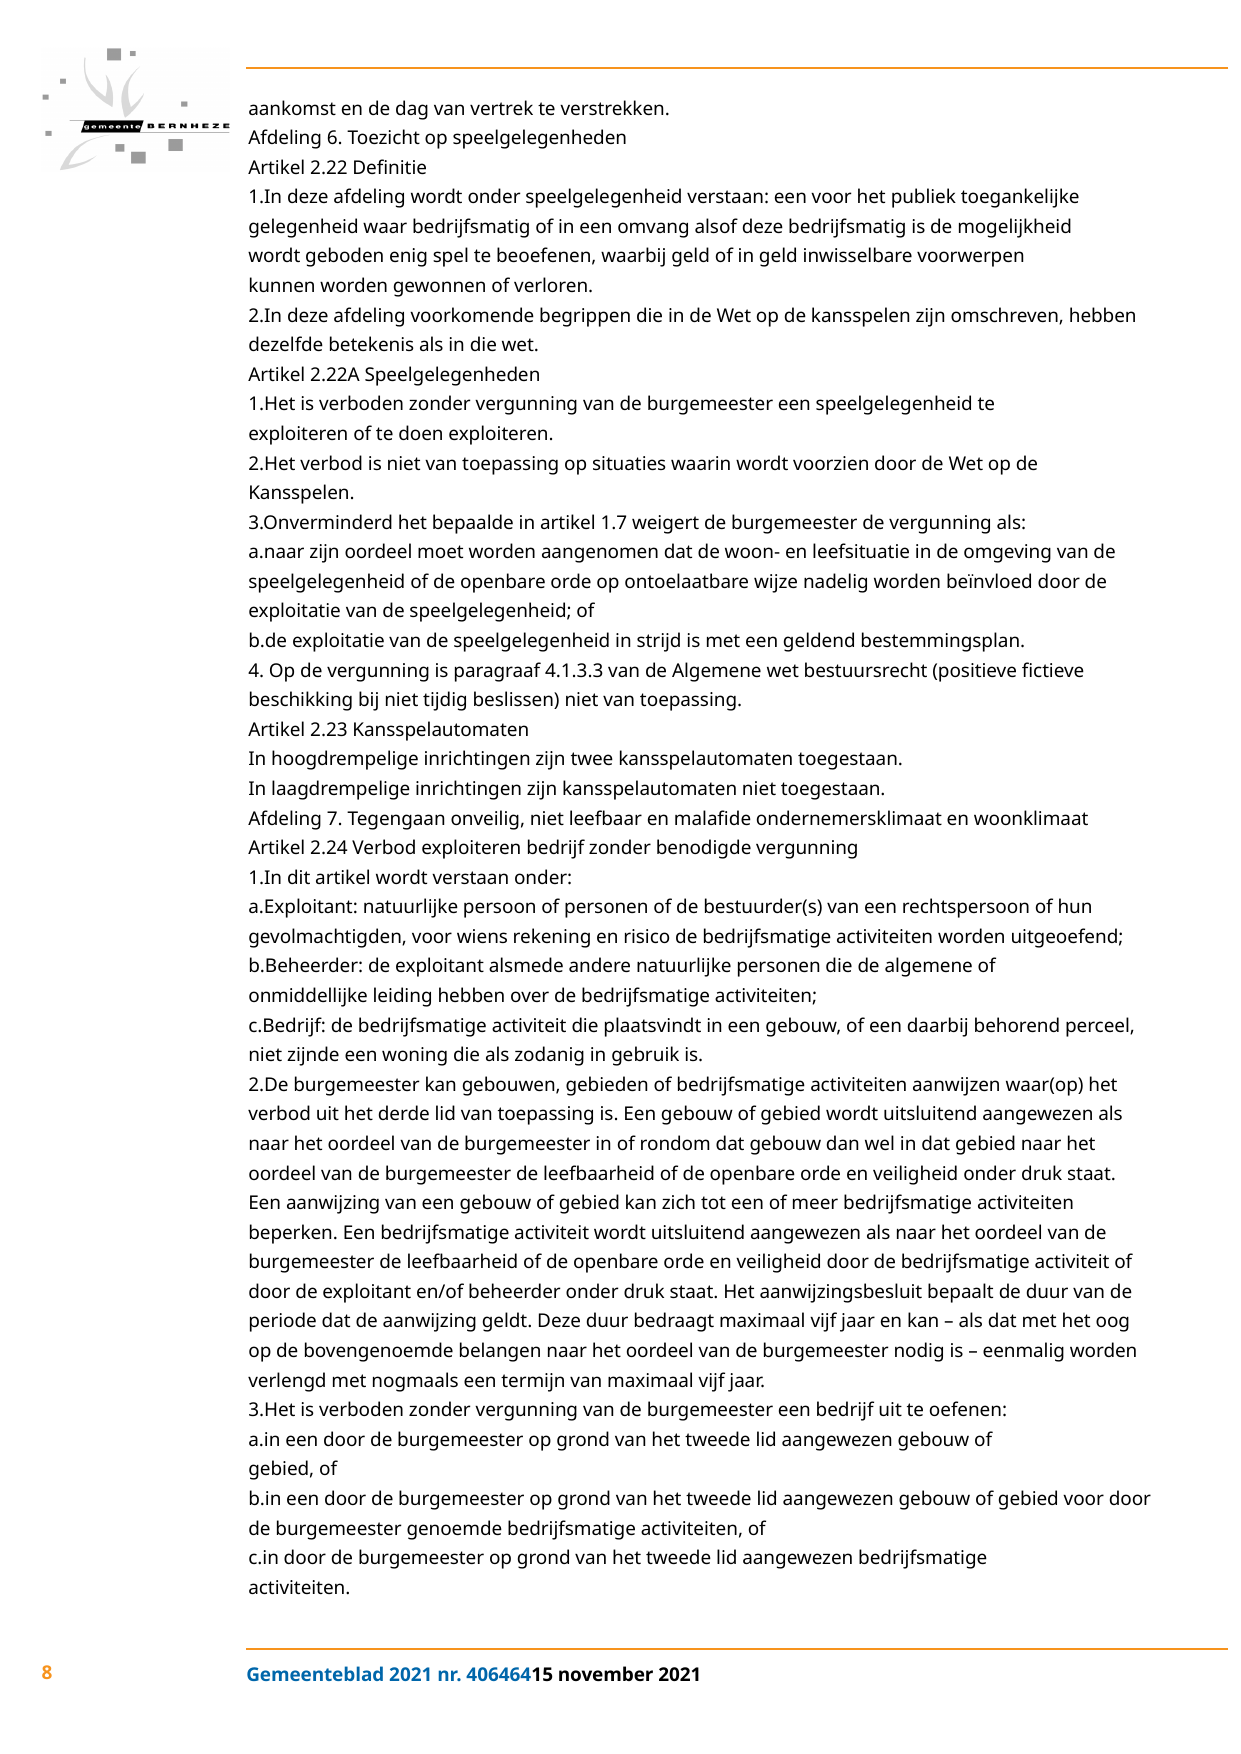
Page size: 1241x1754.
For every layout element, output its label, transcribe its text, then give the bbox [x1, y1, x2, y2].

text 2.De burgemeester kan gebouwen, gebieden of bedrijfsmatige activiteiten aanwijzen waar(op) het verbod uit het derde lid van toepassing is. Een gebouw of gebied wordt uitsluitend aangewezen als naar het oordeel van de burgemeester in of rondom dat gebouw dan wel in dat gebied naar het oordeel van de burgemeester de leefbaarheid of de openbare orde en veiligheid onder druk staat. Een aanwijzing van een gebouw of gebied kan zich tot een of meer bedrijfsmatige activiteiten beperken. Een bedrijfsmatige activiteit wordt uitsluitend aangewezen als naar het oordeel van de burgemeester de leefbaarheid of de openbare orde en veiligheid door de bedrijfsmatige activiteit of door de exploitant en/of beheerder onder druk staat. Het aanwijzingsbesluit bepaalt de duur van de periode dat de aanwijzing geldt. Deze duur bedraagt maximaal vijf jaar en kan – als dat met het oog op de bovengenoemde belangen naar het oordeel van de burgemeester nodig is – eenmalig worden verlengd met nogmaals een termijn van maximaal vijf jaar. [248, 1071, 1152, 1393]
text Artikel 2.24 Verbod exploiteren bedrijf zonder benodigde vergunning [248, 834, 1152, 860]
text c.Bedrijf: de bedrijfsmatige activiteit die plaatsvindt in een gebouw, of een daarbij behorend perceel, niet zijnde een woning die als zodanig in gebruik is. [248, 1012, 1152, 1067]
text onmiddellijke leiding hebben over de bedrijfsmatige activiteiten; [248, 982, 1152, 1008]
text gelegenheid waar bedrijfsmatig of in een omvang alsof deze bedrijfsmatig is de mogelijkheid [248, 213, 1152, 239]
text a.in een door de burgemeester op grond van het tweede lid aangewezen gebouw of [248, 1426, 1152, 1452]
text Afdeling 7. Tegengaan onveilig, niet leefbaar en malafide ondernemersklimaat en woonklimaat [248, 805, 1152, 831]
text wordt geboden enig spel te beoefenen, waarbij geld of in geld inwisselbare voorwerpen [248, 243, 1152, 268]
text aankomst en de dag van vertrek te verstrekken. [248, 95, 1152, 121]
text b.de exploitatie van de speelgelegenheid in strijd is met een geldend bestemmingsplan. [248, 627, 1152, 653]
text Artikel 2.22 Definitie [248, 154, 1152, 180]
text Afdeling 6. Toezicht op speelgelegenheden [248, 124, 1152, 150]
text In hoogdrempelige inrichtingen zijn twee kansspelautomaten toegestaan. [248, 746, 1152, 771]
text 1.In dit artikel wordt verstaan onder: [248, 864, 1152, 890]
text a.Exploitant: natuurlijke persoon of personen of de bestuurder(s) van een rechtspersoon of hun gevolmachtigden, voor wiens rekening en risico de bedrijfsmatige activiteiten worden uitgeoefend; [248, 893, 1152, 949]
text 1.In deze afdeling wordt onder speelgelegenheid verstaan: een voor het publiek toegankelijke [248, 183, 1152, 209]
text Artikel 2.22A Speelgelegenheden [248, 361, 1152, 387]
text exploiteren of te doen exploiteren. [248, 420, 1152, 446]
text Kansspelen. [248, 479, 1152, 505]
text kunnen worden gewonnen of verloren. [248, 272, 1152, 298]
text 3.Onverminderd het bepaalde in artikel 1.7 weigert de burgemeester de vergunning als: [248, 509, 1152, 535]
text a.naar zijn oordeel moet worden aangenomen dat de woon- en leefsituatie in de omgeving van de speelgelegenheid of de openbare orde op ontoelaatbare wijze nadelig worden beïnvloed door de exploitatie van de speelgelegenheid; of [248, 538, 1152, 623]
text activiteiten. [248, 1574, 1152, 1600]
text b.Beheerder: de exploitant alsmede andere natuurlijke personen die de algemene of [248, 953, 1152, 978]
text In laagdrempelige inrichtingen zijn kansspelautomaten niet toegestaan. [248, 775, 1152, 801]
text Artikel 2.23 Kansspelautomaten [248, 716, 1152, 742]
text 2.Het verbod is niet van toepassing op situaties waarin wordt voorzien door de Wet op de [248, 450, 1152, 476]
text 2.In deze afdeling voorkomende begrippen die in de Wet op de kansspelen zijn omschreven, hebben dezelfde betekenis als in die wet. [248, 302, 1152, 357]
text c.in door de burgemeester op grond van het tweede lid aangewezen bedrijfsmatige [248, 1544, 1152, 1570]
text b.in een door de burgemeester op grond van het tweede lid aangewezen gebouw of gebied voor door de burgemeester genoemde bedrijfsmatige activiteiten, of [248, 1485, 1152, 1541]
picture [41, 47, 231, 172]
text 3.Het is verboden zonder vergunning van de burgemeester een bedrijf uit te oefenen: [248, 1396, 1152, 1422]
text 1.Het is verboden zonder vergunning van de burgemeester een speelgelegenheid te [248, 391, 1152, 416]
text 4. Op de vergunning is paragraaf 4.1.3.3 van de Algemene wet bestuursrecht (positieve fictieve [248, 657, 1152, 683]
text beschikking bij niet tijdig beslissen) niet van toepassing. [248, 686, 1152, 712]
text gebied, of [248, 1456, 1152, 1481]
